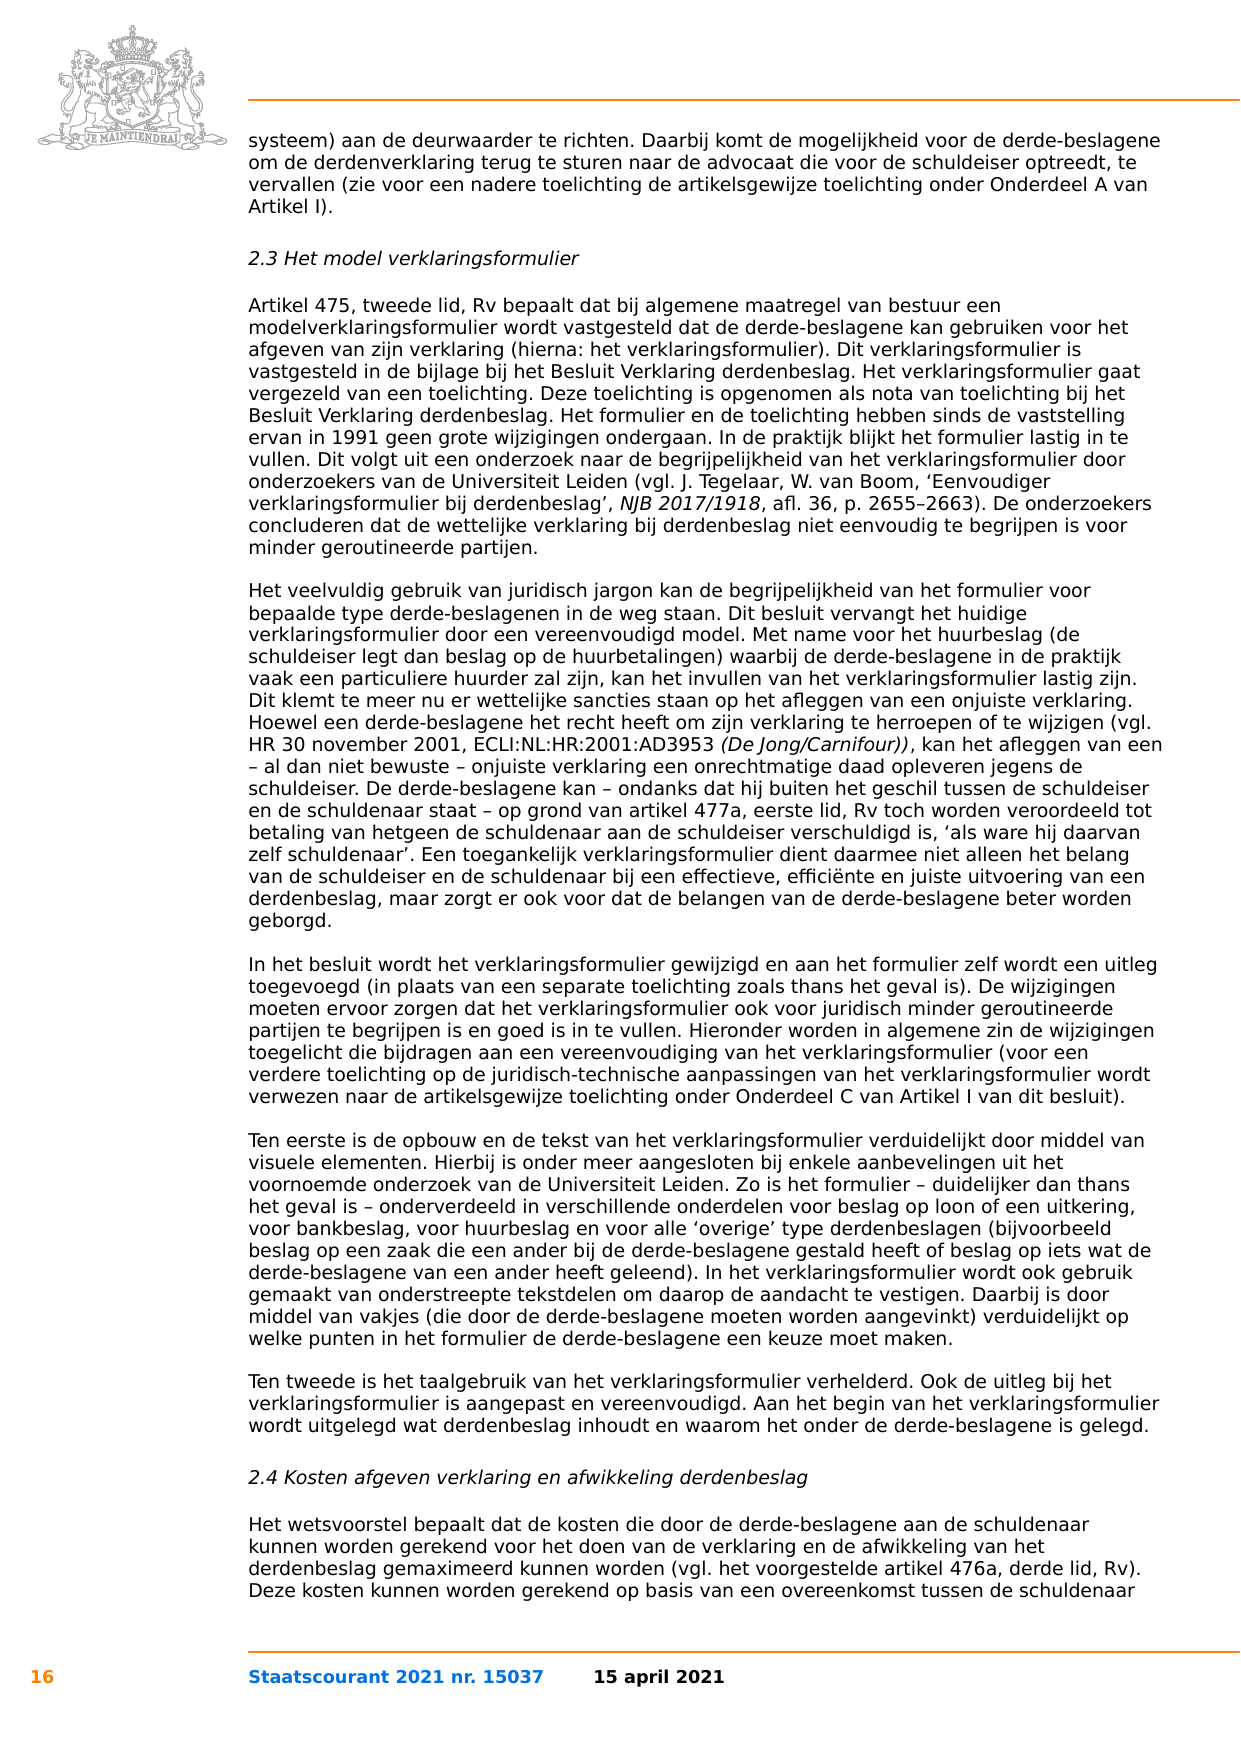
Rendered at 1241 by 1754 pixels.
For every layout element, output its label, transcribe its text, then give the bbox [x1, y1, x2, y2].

picture [38, 25, 227, 150]
text Artikel 475, tweede lid, Rv bepaalt dat bij algemene maatregel van bestuur een modelverklaringsformulier wordt vastgesteld dat de derde-beslagene kan gebruiken voor het afgeven van zijn verklaring (hierna: het verklaringsformulier). Dit verklaringsformulier is vastgesteld in de bijlage bij het Besluit Verklaring derdenbeslag. Het verklaringsformulier gaat vergezeld van een toelichting. Deze toelichting is opgenomen als nota van toelichting bij het Besluit Verklaring derdenbeslag. Het formulier en de toelichting hebben sinds de vaststelling ervan in 1991 geen grote wijzigingen ondergaan. In de praktijk blijkt het formulier lastig in te vullen. Dit volgt uit een onderzoek naar de begrijpelijkheid van het verklaringsformulier door onderzoekers van de Universiteit Leiden (vgl. J. Tegelaar, W. van Boom, ‘Eenvoudiger verklaringsformulier bij derdenbeslag’, NJB 2017/1918, afl. 36, p. 2655–2663). De onderzoekers concluderen dat de wettelijke verklaring bij derdenbeslag niet eenvoudig te begrijpen is voor minder geroutineerde partijen. [248, 295, 1163, 558]
text Het wetsvoorstel bepaalt dat de kosten die door de derde-beslagene aan de schuldenaar kunnen worden gerekend voor het doen van de verklaring en de afwikkeling van het derdenbeslag gemaximeerd kunnen worden (vgl. het voorgestelde artikel 476a, derde lid, Rv). Deze kosten kunnen worden gerekend op basis van een overeenkomst tussen de schuldenaar [248, 1514, 1163, 1602]
subtitle 2.3 Het model verklaringsformulier [248, 248, 1163, 270]
subtitle 2.4 Kosten afgeven verklaring en afwikkeling derdenbeslag [248, 1467, 1163, 1489]
text Het veelvuldig gebruik van juridisch jargon kan de begrijpelijkheid van het formulier voor bepaalde type derde-beslagenen in de weg staan. Dit besluit vervangt het huidige verklaringsformulier door een vereenvoudigd model. Met name voor het huurbeslag (de schuldeiser legt dan beslag op de huurbetalingen) waarbij de derde-beslagene in de praktijk vaak een particuliere huurder zal zijn, kan het invullen van het verklaringsformulier lastig zijn. Dit klemt te meer nu er wettelijke sancties staan op het afleggen van een onjuiste verklaring. Hoewel een derde-beslagene het recht heeft om zijn verklaring te herroepen of te wijzigen (vgl. HR 30 november 2001, ECLI:NL:HR:2001:AD3953 (De Jong/Carnifour)), kan het afleggen van een – al dan niet bewuste – onjuiste verklaring een onrechtmatige daad opleveren jegens de schuldeiser. De derde-beslagene kan – ondanks dat hij buiten het geschil tussen de schuldeiser en de schuldenaar staat – op grond van artikel 477a, eerste lid, Rv toch worden veroordeeld tot betaling van hetgeen de schuldenaar aan de schuldeiser verschuldigd is, ‘als ware hij daarvan zelf schuldenaar’. Een toegankelijk verklaringsformulier dient daarmee niet alleen het belang van de schuldeiser en de schuldenaar bij een effectieve, efficiënte en juiste uitvoering van een derdenbeslag, maar zorgt er ook voor dat de belangen van de derde-beslagene beter worden geborgd. [248, 580, 1163, 932]
text systeem) aan de deurwaarder te richten. Daarbij komt de mogelijkheid voor de derde-beslagene om de derdenverklaring terug te sturen naar de advocaat die voor de schuldeiser optreedt, te vervallen (zie voor een nadere toelichting de artikelsgewijze toelichting onder Onderdeel A van Artikel I). [248, 130, 1163, 218]
text Ten eerste is de opbouw en de tekst van het verklaringsformulier verduidelijkt door middel van visuele elementen. Hierbij is onder meer aangesloten bij enkele aanbevelingen uit het voornoemde onderzoek van de Universiteit Leiden. Zo is het formulier – duidelijker dan thans het geval is – onderverdeeld in verschillende onderdelen voor beslag op loon of een uitkering, voor bankbeslag, voor huurbeslag en voor alle ‘overige’ type derdenbeslagen (bijvoorbeeld beslag op een zaak die een ander bij de derde-beslagene gestald heeft of beslag op iets wat de derde-beslagene van een ander heeft geleend). In het verklaringsformulier wordt ook gebruik gemaakt van onderstreepte tekstdelen om daarop de aandacht te vestigen. Daarbij is door middel van vakjes (die door de derde-beslagene moeten worden aangevinkt) verduidelijkt op welke punten in het formulier de derde-beslagene een keuze moet maken. [248, 1130, 1163, 1349]
text In het besluit wordt het verklaringsformulier gewijzigd en aan het formulier zelf wordt een uitleg toegevoegd (in plaats van een separate toelichting zoals thans het geval is). De wijzigingen moeten ervoor zorgen dat het verklaringsformulier ook voor juridisch minder geroutineerde partijen te begrijpen is en goed is in te vullen. Hieronder worden in algemene zin de wijzigingen toegelicht die bijdragen aan een vereenvoudiging van het verklaringsformulier (voor een verdere toelichting op de juridisch-technische aanpassingen van het verklaringsformulier wordt verwezen naar de artikelsgewijze toelichting onder Onderdeel C van Artikel I van dit besluit). [248, 954, 1163, 1108]
text Ten tweede is het taalgebruik van het verklaringsformulier verhelderd. Ook de uitleg bij het verklaringsformulier is aangepast en vereenvoudigd. Aan het begin van het verklaringsformulier wordt uitgelegd wat derdenbeslag inhoudt en waarom het onder de derde-beslagene is gelegd. [248, 1371, 1163, 1437]
